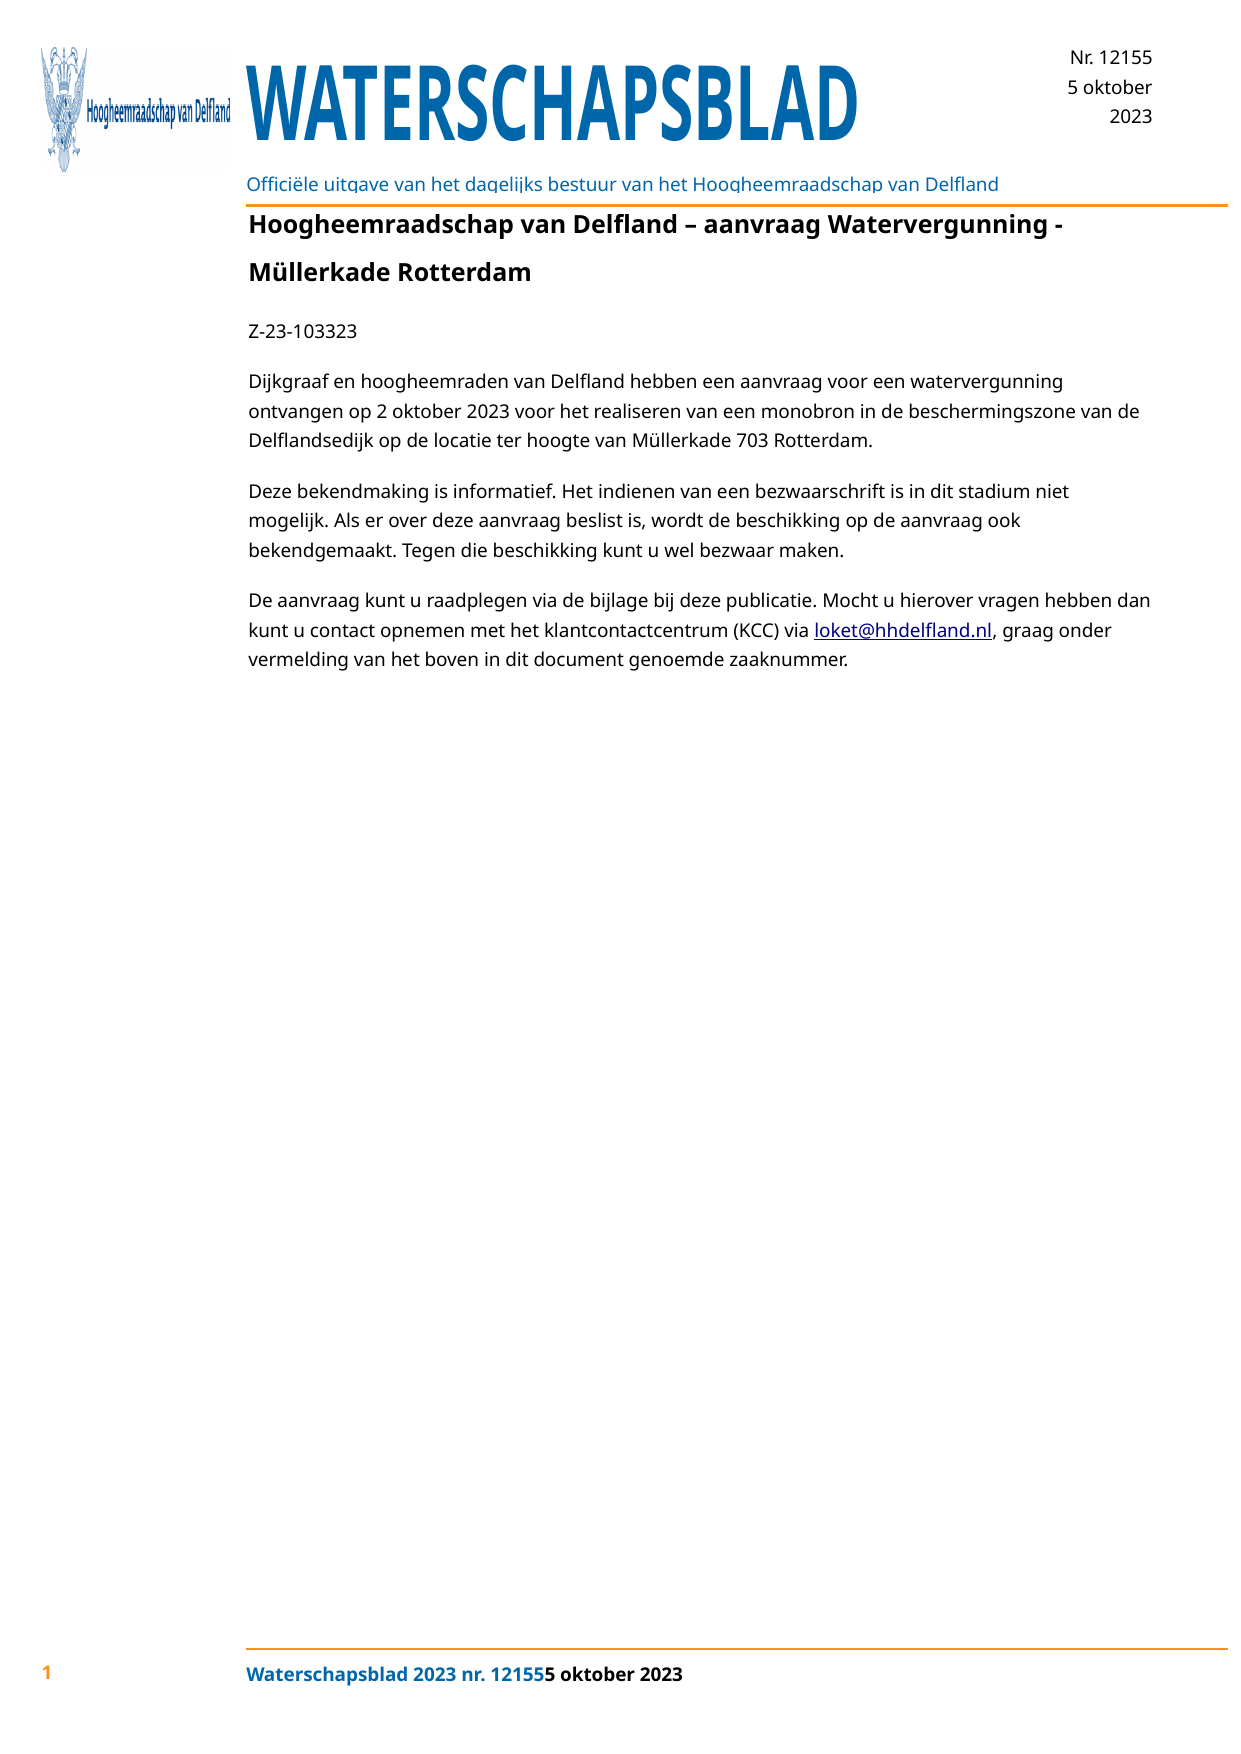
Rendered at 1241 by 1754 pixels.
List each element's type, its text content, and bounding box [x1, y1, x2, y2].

text Dijkgraaf en hoogheemraden van Delfland hebben een aanvraag voor een watervergunning ontvangen op 2 oktober 2023 voor het realiseren van een monobron in de beschermingszone van de Delflandsedijk op de locatie ter hoogte van Müllerkade 703 Rotterdam. [248, 368, 1152, 453]
text De aanvraag kunt u raadplegen via de bijlage bij deze publicatie. Mocht u hierover vragen hebben dan kunt u contact opnemen met het klantcontactcentrum (KCC) via loket@hhdelfland.nl, graag onder vermelding van het boven in dit document genoemde zaaknummer. [248, 587, 1152, 672]
text Hoogheemraadschap van Delfland – aanvraag Watervergunning - Müllerkade Rotterdam [248, 207, 1152, 288]
text Deze bekendmaking is informatief. Het indienen van een bezwaarschrift is in dit stadium niet mogelijk. Als er over deze aanvraag beslist is, wordt de beschikking op de aanvraag ook bekendgemaakt. Tegen die beschikking kunt u wel bezwaar maken. [248, 478, 1152, 563]
text Z-23-103323 [248, 318, 1152, 344]
picture [41, 47, 231, 172]
